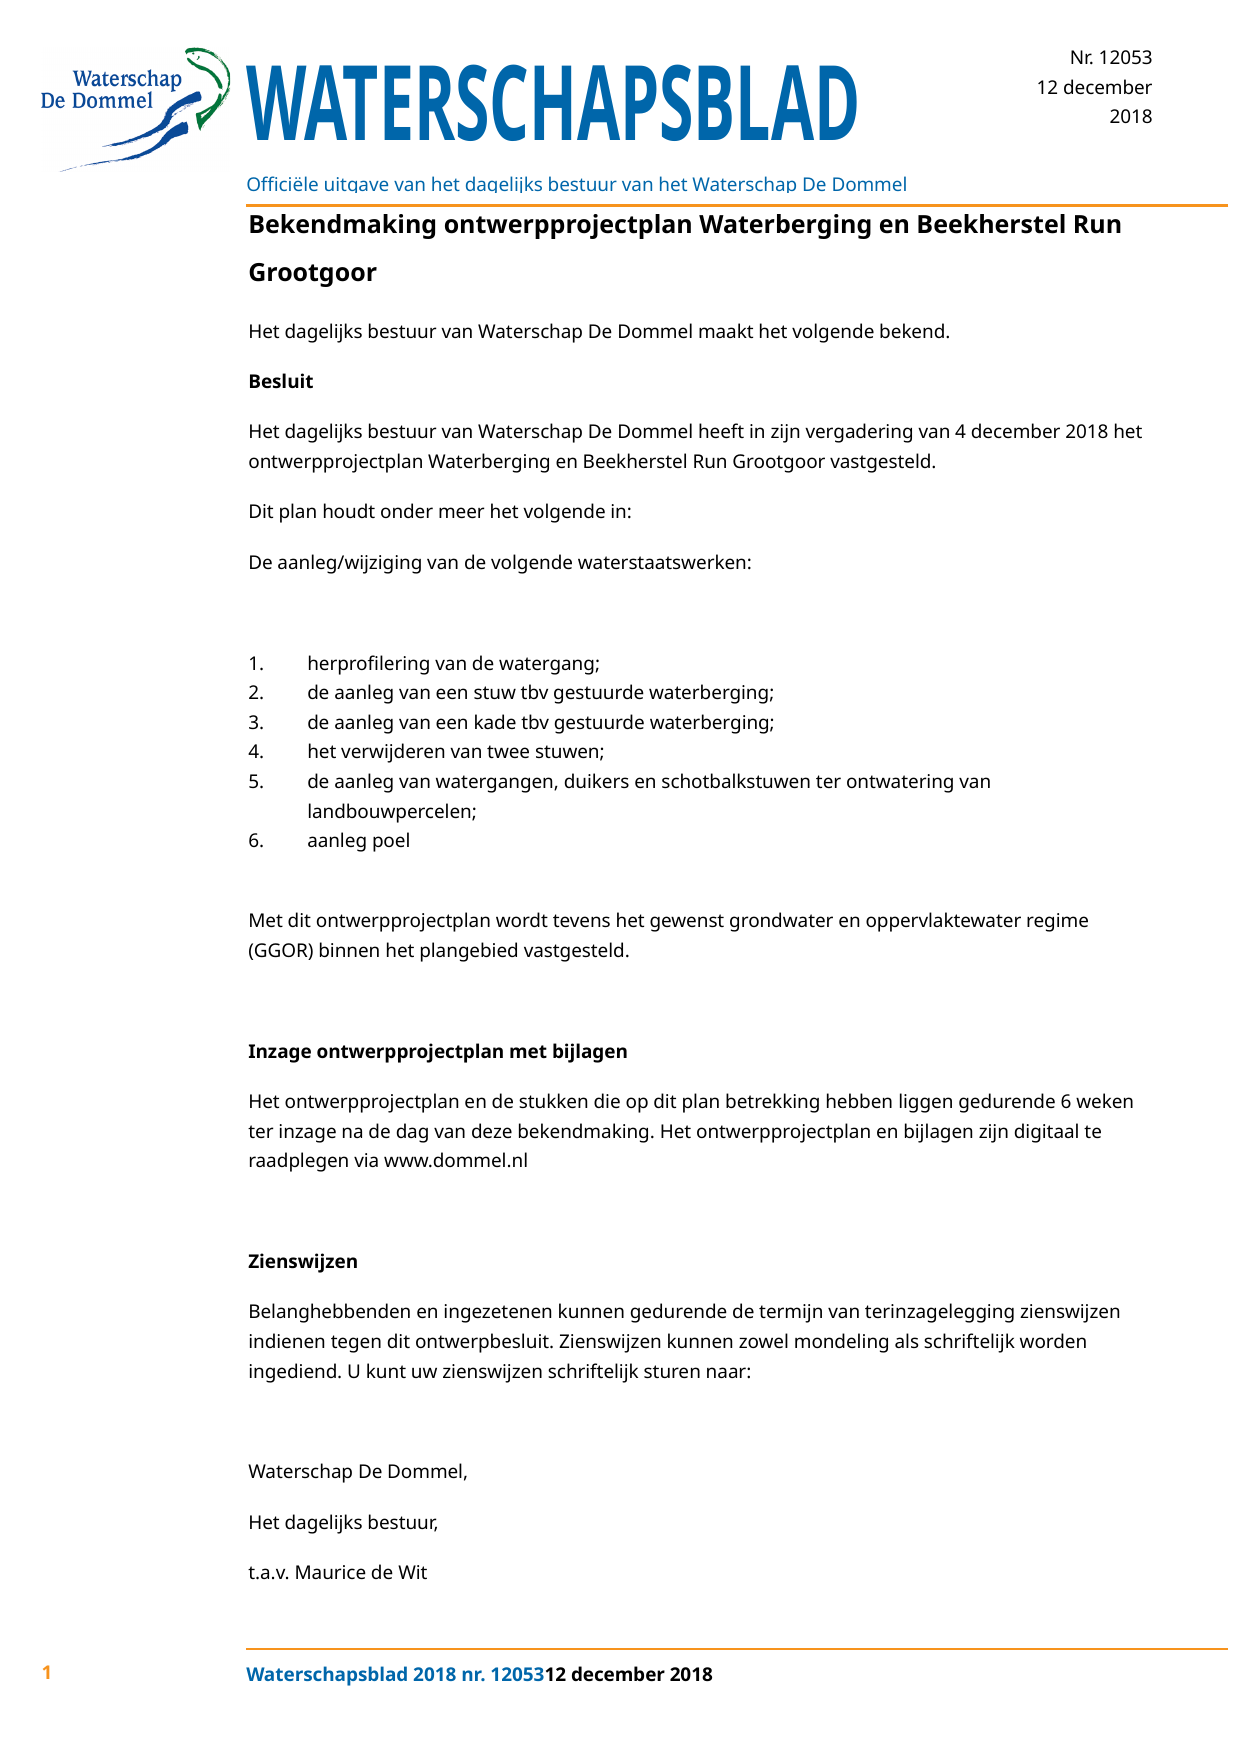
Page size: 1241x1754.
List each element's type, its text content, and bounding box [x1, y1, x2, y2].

list de aanleg van een stuw tbv gestuurde waterberging; [248, 679, 1152, 705]
text Waterschap De Dommel, [248, 1459, 1152, 1484]
text Met dit ontwerpprojectplan wordt tevens het gewenst grondwater en oppervlaktewater regime (GGOR) binnen het plangebied vastgesteld. [248, 907, 1152, 963]
text Dit plan houdt onder meer het volgende in: [248, 499, 1152, 524]
text Besluit [248, 368, 1152, 394]
text Het dagelijks bestuur van Waterschap De Dommel heeft in zijn vergadering van 4 december 2018 het ontwerpprojectplan Waterberging en Beekherstel Run Grootgoor vastgesteld. [248, 419, 1152, 474]
text Inzage ontwerpprojectplan met bijlagen [248, 1038, 1152, 1064]
picture [41, 47, 231, 172]
list de aanleg van watergangen, duikers en schotbalkstuwen ter ontwatering van landbouwpercelen; [248, 768, 1152, 824]
text Het dagelijks bestuur, [248, 1509, 1152, 1535]
list het verwijderen van twee stuwen; [248, 739, 1152, 764]
text Zienswijzen [248, 1248, 1152, 1274]
list aanleg poel [248, 827, 1152, 853]
text Het ontwerpprojectplan en de stukken die op dit plan betrekking hebben liggen gedurende 6 weken ter inzage na de dag van deze bekendmaking. Het ontwerpprojectplan en bijlagen zijn digitaal te raadplegen via www.dommel.nl [248, 1088, 1152, 1173]
text t.a.v. Maurice de Wit [248, 1559, 1152, 1585]
text Belanghebbenden en ingezetenen kunnen gedurende de termijn van terinzagelegging zienswijzen indienen tegen dit ontwerpbesluit. Zienswijzen kunnen zowel mondeling als schriftelijk worden ingediend. U kunt uw zienswijzen schriftelijk sturen naar: [248, 1299, 1152, 1384]
list de aanleg van een kade tbv gestuurde waterberging; [248, 709, 1152, 735]
list herprofilering van de watergang; [248, 650, 1152, 676]
text Bekendmaking ontwerpprojectplan Waterberging en Beekherstel Run Grootgoor [248, 207, 1152, 288]
text Het dagelijks bestuur van Waterschap De Dommel maakt het volgende bekend. [248, 318, 1152, 344]
text De aanleg/wijziging van de volgende waterstaatswerken: [248, 549, 1152, 575]
